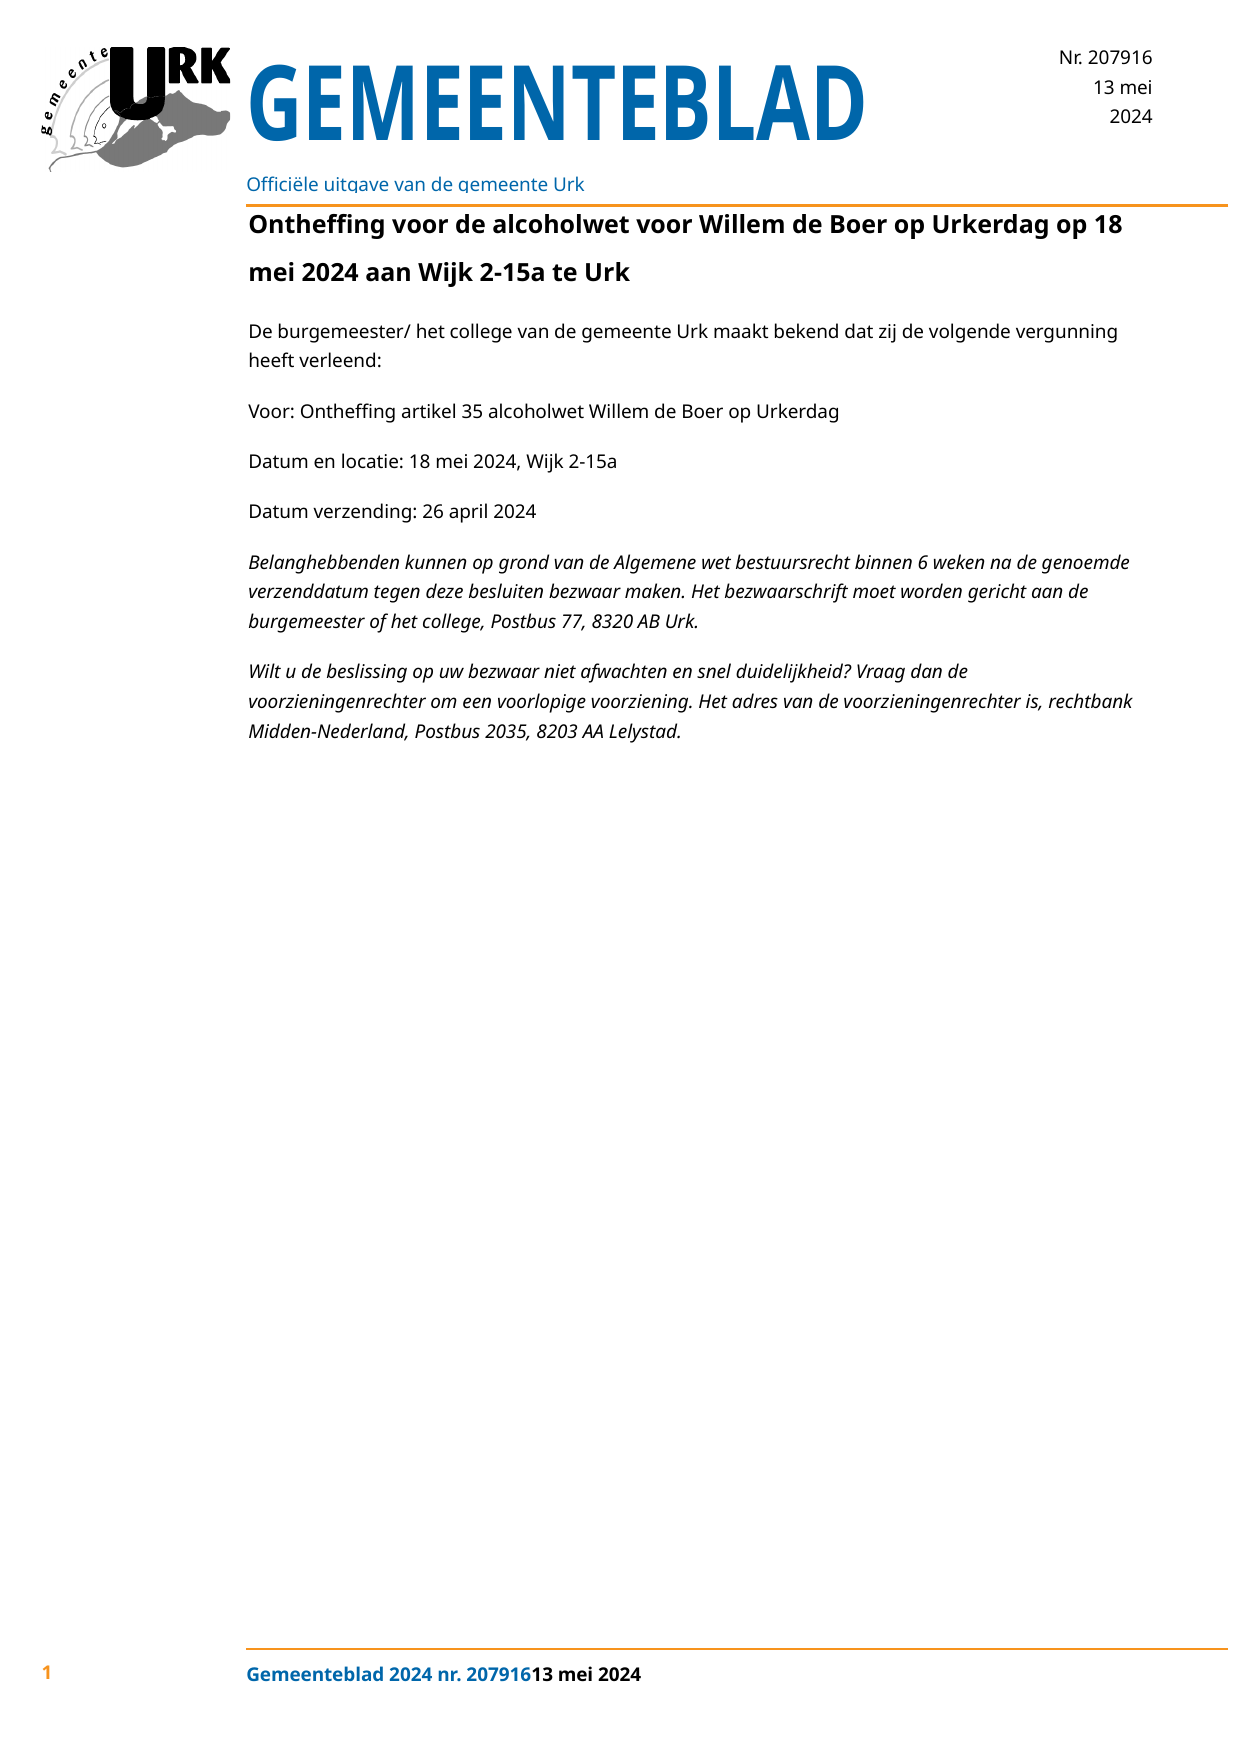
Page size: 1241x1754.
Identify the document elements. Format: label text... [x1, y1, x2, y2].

text Datum verzending: 26 april 2024 [248, 499, 1152, 524]
text De burgemeester/ het college van de gemeente Urk maakt bekend dat zij de volgende vergunning heeft verleend: [248, 318, 1152, 373]
text Wilt u de beslissing op uw bezwaar niet afwachten en snel duidelijkheid? Vraag dan de voorzieningenrechter om een voorlopige voorziening. Het adres van de voorzieningenrechter is, rechtbank Midden-Nederland, Postbus 2035, 8203 AA Lelystad. [248, 659, 1152, 744]
text Datum en locatie: 18 mei 2024, Wijk 2-15a [248, 448, 1152, 474]
picture [41, 47, 231, 172]
text Belanghebbenden kunnen op grond van de Algemene wet bestuursrecht binnen 6 weken na de genoemde verzenddatum tegen deze besluiten bezwaar maken. Het bezwaarschrift moet worden gericht aan de burgemeester of het college, Postbus 77, 8320 AB Urk. [248, 549, 1152, 634]
text Ontheffing voor de alcoholwet voor Willem de Boer op Urkerdag op 18 mei 2024 aan Wijk 2-15a te Urk [248, 207, 1152, 288]
text Voor: Ontheffing artikel 35 alcoholwet Willem de Boer op Urkerdag [248, 398, 1152, 424]
